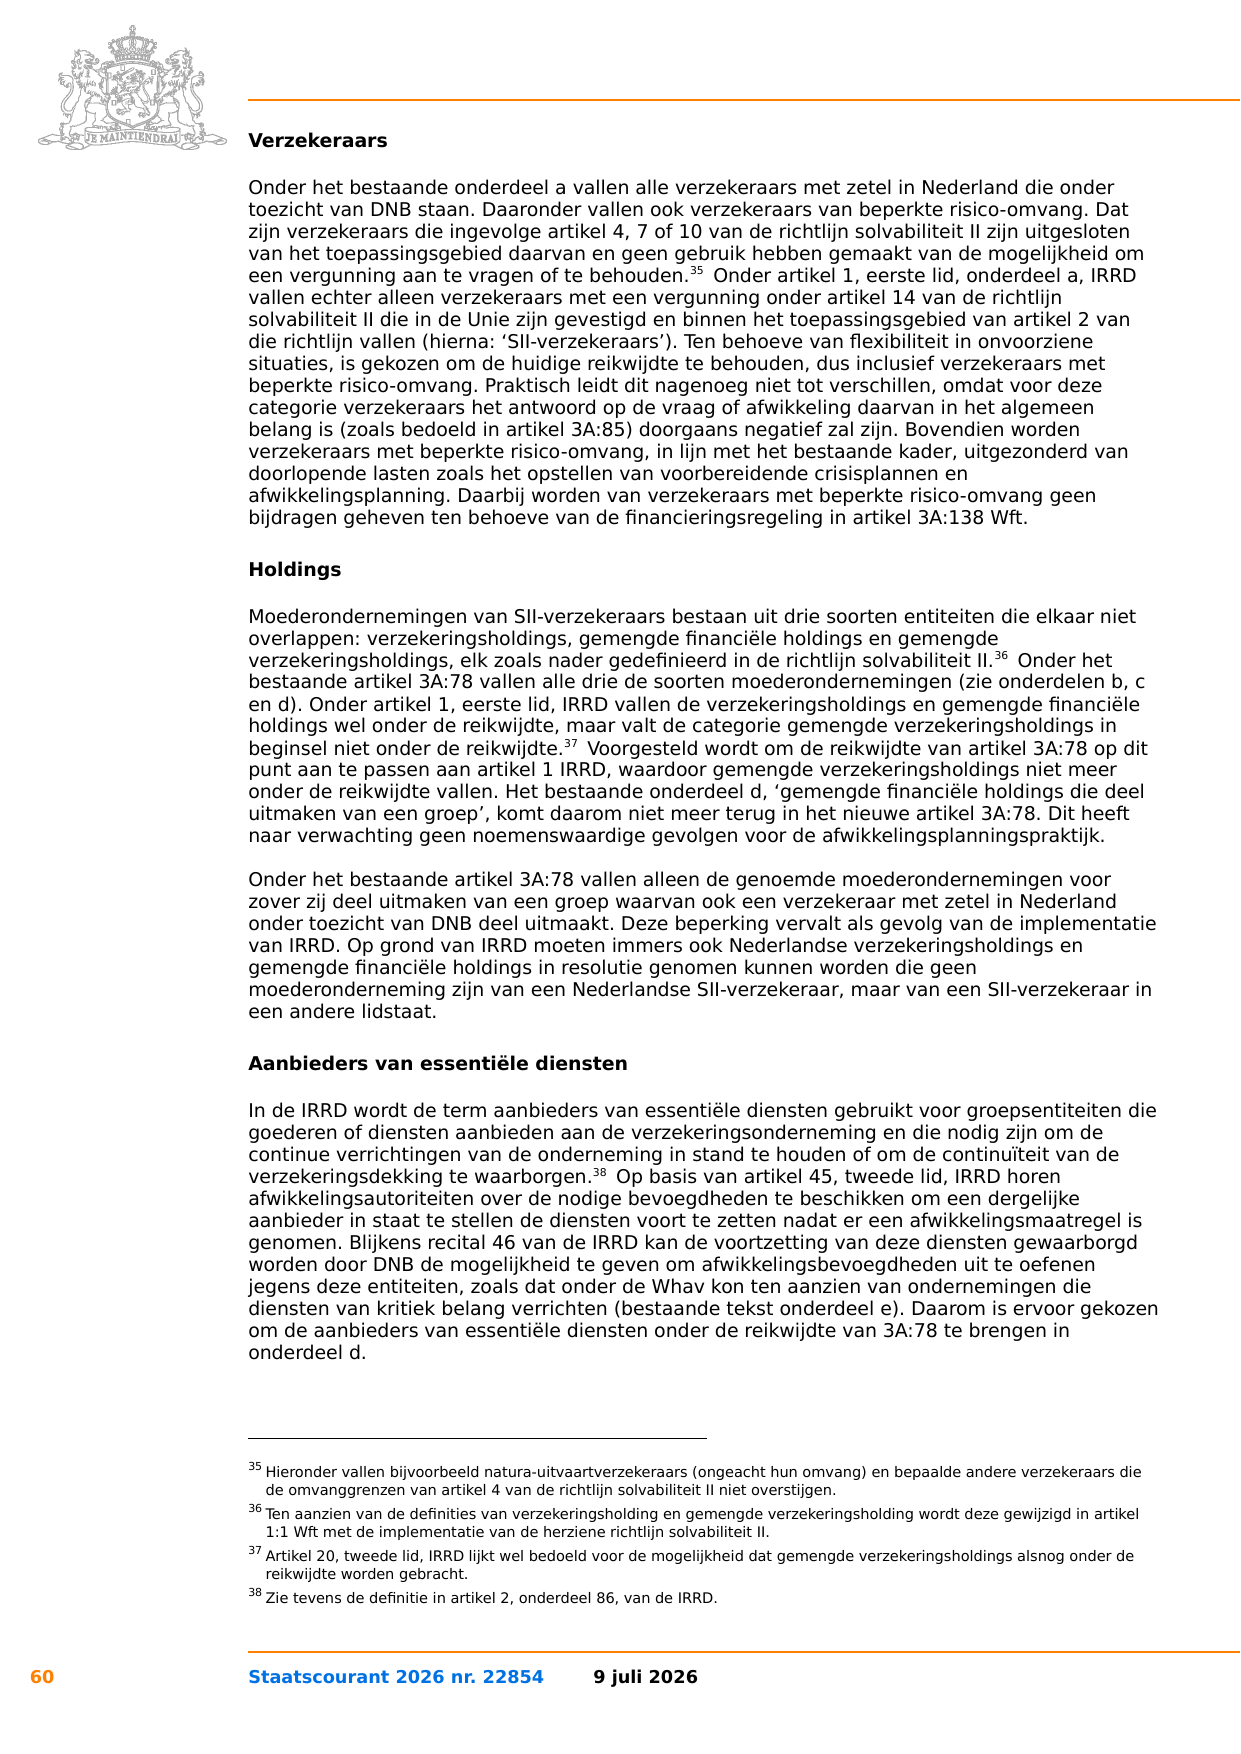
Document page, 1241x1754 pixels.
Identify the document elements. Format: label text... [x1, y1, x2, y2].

text Onder het bestaande onderdeel a vallen alle verzekeraars met zetel in Nederland die onder toezicht van DNB staan. Daaronder vallen ook verzekeraars van beperkte risico-omvang. Dat zijn verzekeraars die ingevolge artikel 4, 7 of 10 van de richtlijn solvabiliteit II zijn uitgesloten van het toepassingsgebied daarvan en geen gebruik hebben gemaakt van de mogelijkheid om een vergunning aan te vragen of te behouden. Onder artikel 1, eerste lid, onderdeel a, IRRD vallen echter alleen verzekeraars met een vergunning onder artikel 14 van de richtlijn solvabiliteit II die in de Unie zijn gevestigd en binnen het toepassingsgebied van artikel 2 van die richtlijn vallen (hierna: ‘SII-verzekeraars’). Ten behoeve van flexibiliteit in onvoorziene situaties, is gekozen om de huidige reikwijdte te behouden, dus inclusief verzekeraars met beperkte risico-omvang. Praktisch leidt dit nagenoeg niet tot verschillen, omdat voor deze categorie verzekeraars het antwoord op de vraag of afwikkeling daarvan in het algemeen belang is (zoals bedoeld in artikel 3A:85) doorgaans negatief zal zijn. Bovendien worden verzekeraars met beperkte risico-omvang, in lijn met het bestaande kader, uitgezonderd van doorlopende lasten zoals het opstellen van voorbereidende crisisplannen en afwikkelingsplanning. Daarbij worden van verzekeraars met beperkte risico-omvang geen bijdragen geheven ten behoeve van de financieringsregeling in artikel 3A:138 Wft. [248, 177, 1163, 528]
picture [38, 25, 227, 150]
text Artikel 20, tweede lid, IRRD lijkt wel bedoeld voor de mogelijkheid dat gemengde verzekeringsholdings alsnog onder de reikwijdte worden gebracht. [248, 1544, 1163, 1583]
text Zie tevens de definitie in artikel 2, onderdeel 86, van de IRRD. [248, 1586, 1163, 1608]
text Moederondernemingen van SII-verzekeraars bestaan uit drie soorten entiteiten die elkaar niet overlappen: verzekeringsholdings, gemengde financiële holdings en gemengde verzekeringsholdings, elk zoals nader gedefinieerd in de richtlijn solvabiliteit II. Onder het bestaande artikel 3A:78 vallen alle drie de soorten moederondernemingen (zie onderdelen b, c en d). Onder artikel 1, eerste lid, IRRD vallen de verzekeringsholdings en gemengde financiële holdings wel onder de reikwijdte, maar valt de categorie gemengde verzekeringsholdings in beginsel niet onder de reikwijdte. Voorgesteld wordt om de reikwijdte van artikel 3A:78 op dit punt aan te passen aan artikel 1 IRRD, waardoor gemengde verzekeringsholdings niet meer onder de reikwijdte vallen. Het bestaande onderdeel d, ‘gemengde financiële holdings die deel uitmaken van een groep’, komt daarom niet meer terug in het nieuwe artikel 3A:78. Dit heeft naar verwachting geen noemenswaardige gevolgen voor de afwikkelingsplanningspraktijk. [248, 606, 1163, 847]
text In de IRRD wordt de term aanbieders van essentiële diensten gebruikt voor groepsentiteiten die goederen of diensten aanbieden aan de verzekeringsonderneming en die nodig zijn om de continue verrichtingen van de onderneming in stand te houden of om de continuïteit van de verzekeringsdekking te waarborgen. Op basis van artikel 45, tweede lid, IRRD horen afwikkelingsautoriteiten over de nodige bevoegdheden te beschikken om een dergelijke aanbieder in staat te stellen de diensten voort te zetten nadat er een afwikkelingsmaatregel is genomen. Blijkens recital 46 van de IRRD kan de voortzetting van deze diensten gewaarborgd worden door DNB de mogelijkheid te geven om afwikkelingsbevoegdheden uit te oefenen jegens deze entiteiten, zoals dat onder de Whav kon ten aanzien van ondernemingen die diensten van kritiek belang verrichten (bestaande tekst onderdeel e). Daarom is ervoor gekozen om de aanbieders van essentiële diensten onder de reikwijdte van 3A:78 te brengen in onderdeel d. [248, 1100, 1163, 1364]
subtitle Aanbieders van essentiële diensten [248, 1053, 1163, 1075]
subtitle Verzekeraars [248, 130, 1163, 152]
subtitle Holdings [248, 558, 1163, 581]
text Onder het bestaande artikel 3A:78 vallen alleen de genoemde moederondernemingen voor zover zij deel uitmaken van een groep waarvan ook een verzekeraar met zetel in Nederland onder toezicht van DNB deel uitmaakt. Deze beperking vervalt als gevolg van de implementatie van IRRD. Op grond van IRRD moeten immers ook Nederlandse verzekeringsholdings en gemengde financiële holdings in resolutie genomen kunnen worden die geen moederonderneming zijn van een Nederlandse SII-verzekeraar, maar van een SII-verzekeraar in een andere lidstaat. [248, 869, 1163, 1023]
text Ten aanzien van de definities van verzekeringsholding en gemengde verzekeringsholding wordt deze gewijzigd in artikel 1:1 Wft met de implementatie van de herziene richtlijn solvabiliteit II. [248, 1502, 1163, 1541]
text Hieronder vallen bijvoorbeeld natura-uitvaartverzekeraars (ongeacht hun omvang) en bepaalde andere verzekeraars die de omvanggrenzen van artikel 4 van de richtlijn solvabiliteit II niet overstijgen. [248, 1460, 1163, 1499]
